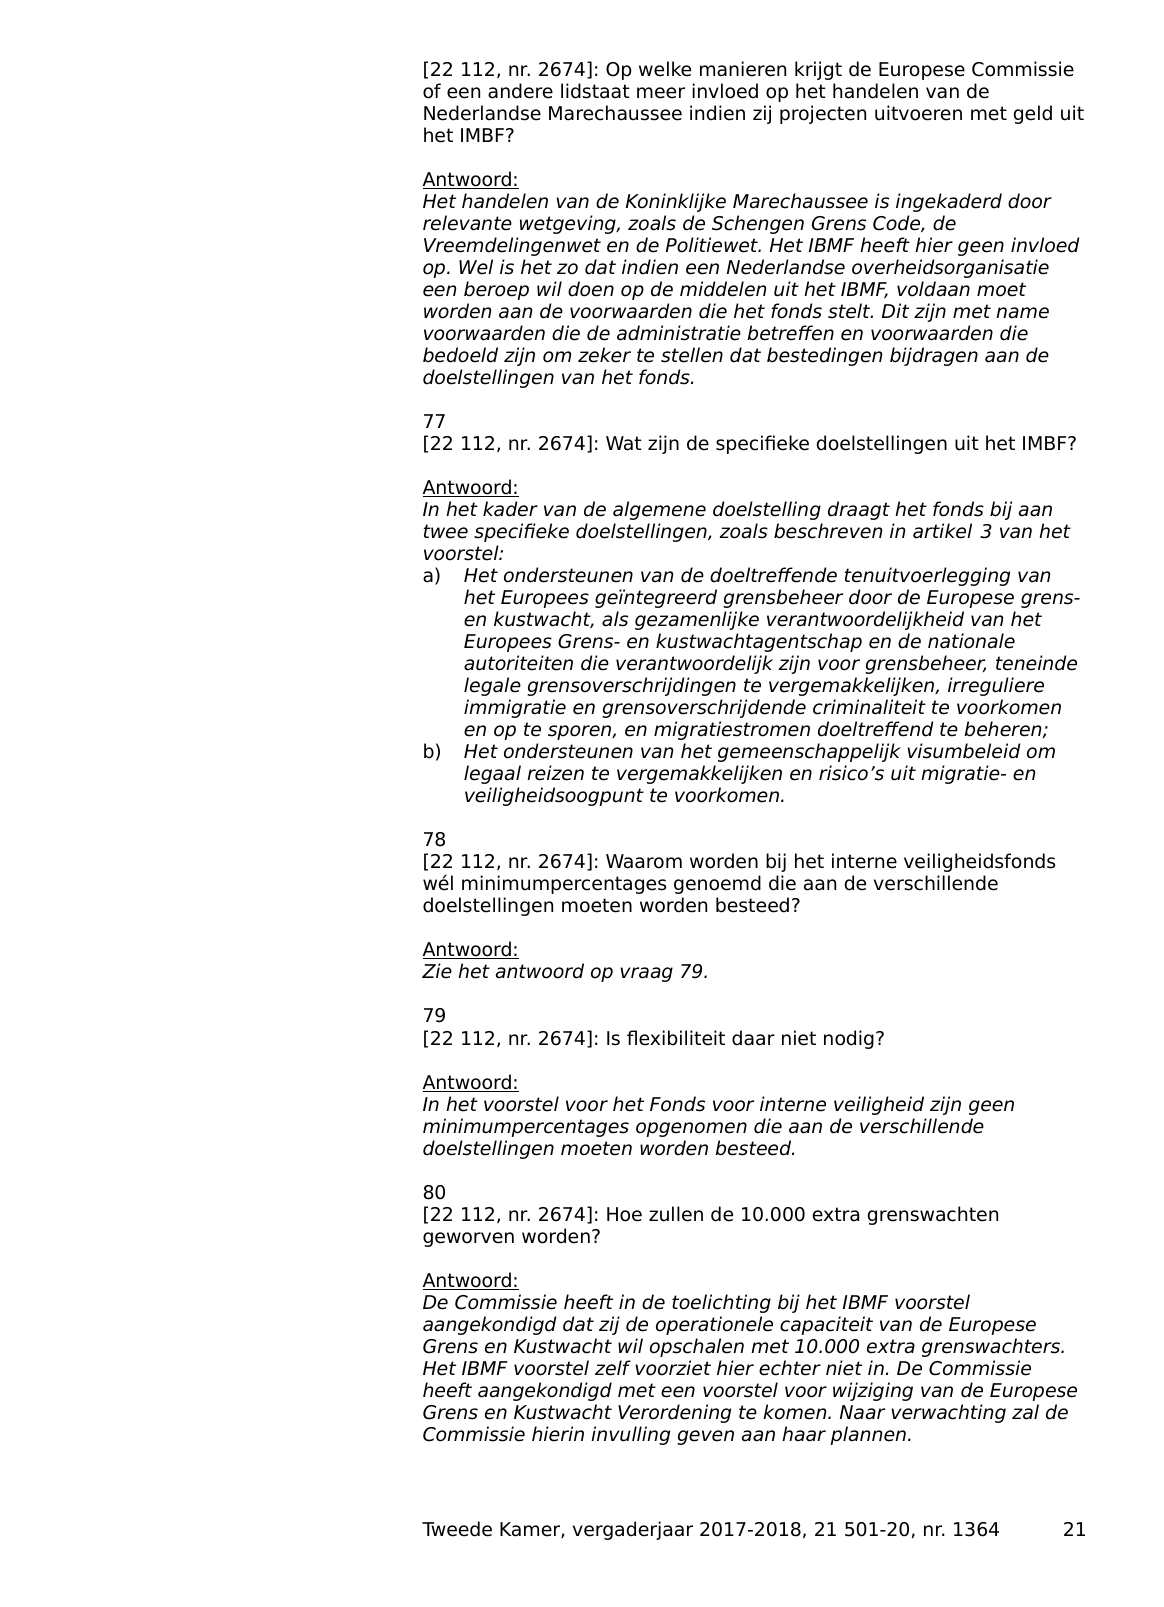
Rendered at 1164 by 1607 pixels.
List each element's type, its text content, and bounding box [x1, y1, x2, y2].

text 78 [422, 829, 1087, 851]
text [22 112, nr. 2674]: Waarom worden bij het interne veiligheidsfonds wél minimumpercentages genoemd die aan de verschillende doelstellingen moeten worden besteed? [422, 851, 1087, 917]
text [22 112, nr. 2674]: Wat zijn de specifieke doelstellingen uit het IMBF? [422, 433, 1087, 455]
text b) Het ondersteunen van het gemeenschappelijk visumbeleid om legaal reizen te vergemakkelijken en risico’s uit migratie- en veiligheidsoogpunt te voorkomen. [422, 741, 1087, 807]
text Antwoord: [422, 477, 1087, 499]
text [22 112, nr. 2674]: Op welke manieren krijgt de Europese Commissie of een andere lidstaat meer invloed op het handelen van de Nederlandse Marechaussee indien zij projecten uitvoeren met geld uit het IMBF? [422, 59, 1087, 147]
text Zie het antwoord op vraag 79. [422, 961, 1087, 983]
text [22 112, nr. 2674]: Is flexibiliteit daar niet nodig? [422, 1027, 1087, 1049]
text Antwoord: [422, 939, 1087, 961]
text [22 112, nr. 2674]: Hoe zullen de 10.000 extra grenswachten geworven worden? [422, 1204, 1087, 1248]
text 79 [422, 1005, 1087, 1027]
text Antwoord: [422, 169, 1087, 191]
text De Commissie heeft in de toelichting bij het IBMF voorstel aangekondigd dat zij de operationele capaciteit van de Europese Grens en Kustwacht wil opschalen met 10.000 extra grenswachters. Het IBMF voorstel zelf voorziet hier echter niet in. De Commissie heeft aangekondigd met een voorstel voor wijziging van de Europese Grens en Kustwacht Verordening te komen. Naar verwachting zal de Commissie hierin invulling geven aan haar plannen. [422, 1292, 1087, 1446]
text Antwoord: [422, 1072, 1087, 1093]
text Het handelen van de Koninklijke Marechaussee is ingekaderd door relevante wetgeving, zoals de Schengen Grens Code, de Vreemdelingenwet en de Politiewet. Het IBMF heeft hier geen invloed op. Wel is het zo dat indien een Nederlandse overheidsorganisatie een beroep wil doen op de middelen uit het IBMF, voldaan moet worden aan de voorwaarden die het fonds stelt. Dit zijn met name voorwaarden die de administratie betreffen en voorwaarden die bedoeld zijn om zeker te stellen dat bestedingen bijdragen aan de doelstellingen van het fonds. [422, 191, 1087, 389]
text 77 [422, 411, 1087, 433]
text Antwoord: [422, 1270, 1087, 1292]
text In het kader van de algemene doelstelling draagt het fonds bij aan twee specifieke doelstellingen, zoals beschreven in artikel 3 van het voorstel: [422, 499, 1087, 565]
text 80 [422, 1182, 1087, 1204]
text a) Het ondersteunen van de doeltreffende tenuitvoerlegging van het Europees geïntegreerd grensbeheer door de Europese grens- en kustwacht, als gezamenlijke verantwoordelijkheid van het Europees Grens- en kustwachtagentschap en de nationale autoriteiten die verantwoordelijk zijn voor grensbeheer, teneinde legale grensoverschrijdingen te vergemakkelijken, irreguliere immigratie en grensoverschrijdende criminaliteit te voorkomen en op te sporen, en migratiestromen doeltreffend te beheren; [422, 565, 1087, 741]
text In het voorstel voor het Fonds voor interne veiligheid zijn geen minimumpercentages opgenomen die aan de verschillende doelstellingen moeten worden besteed. [422, 1093, 1087, 1159]
